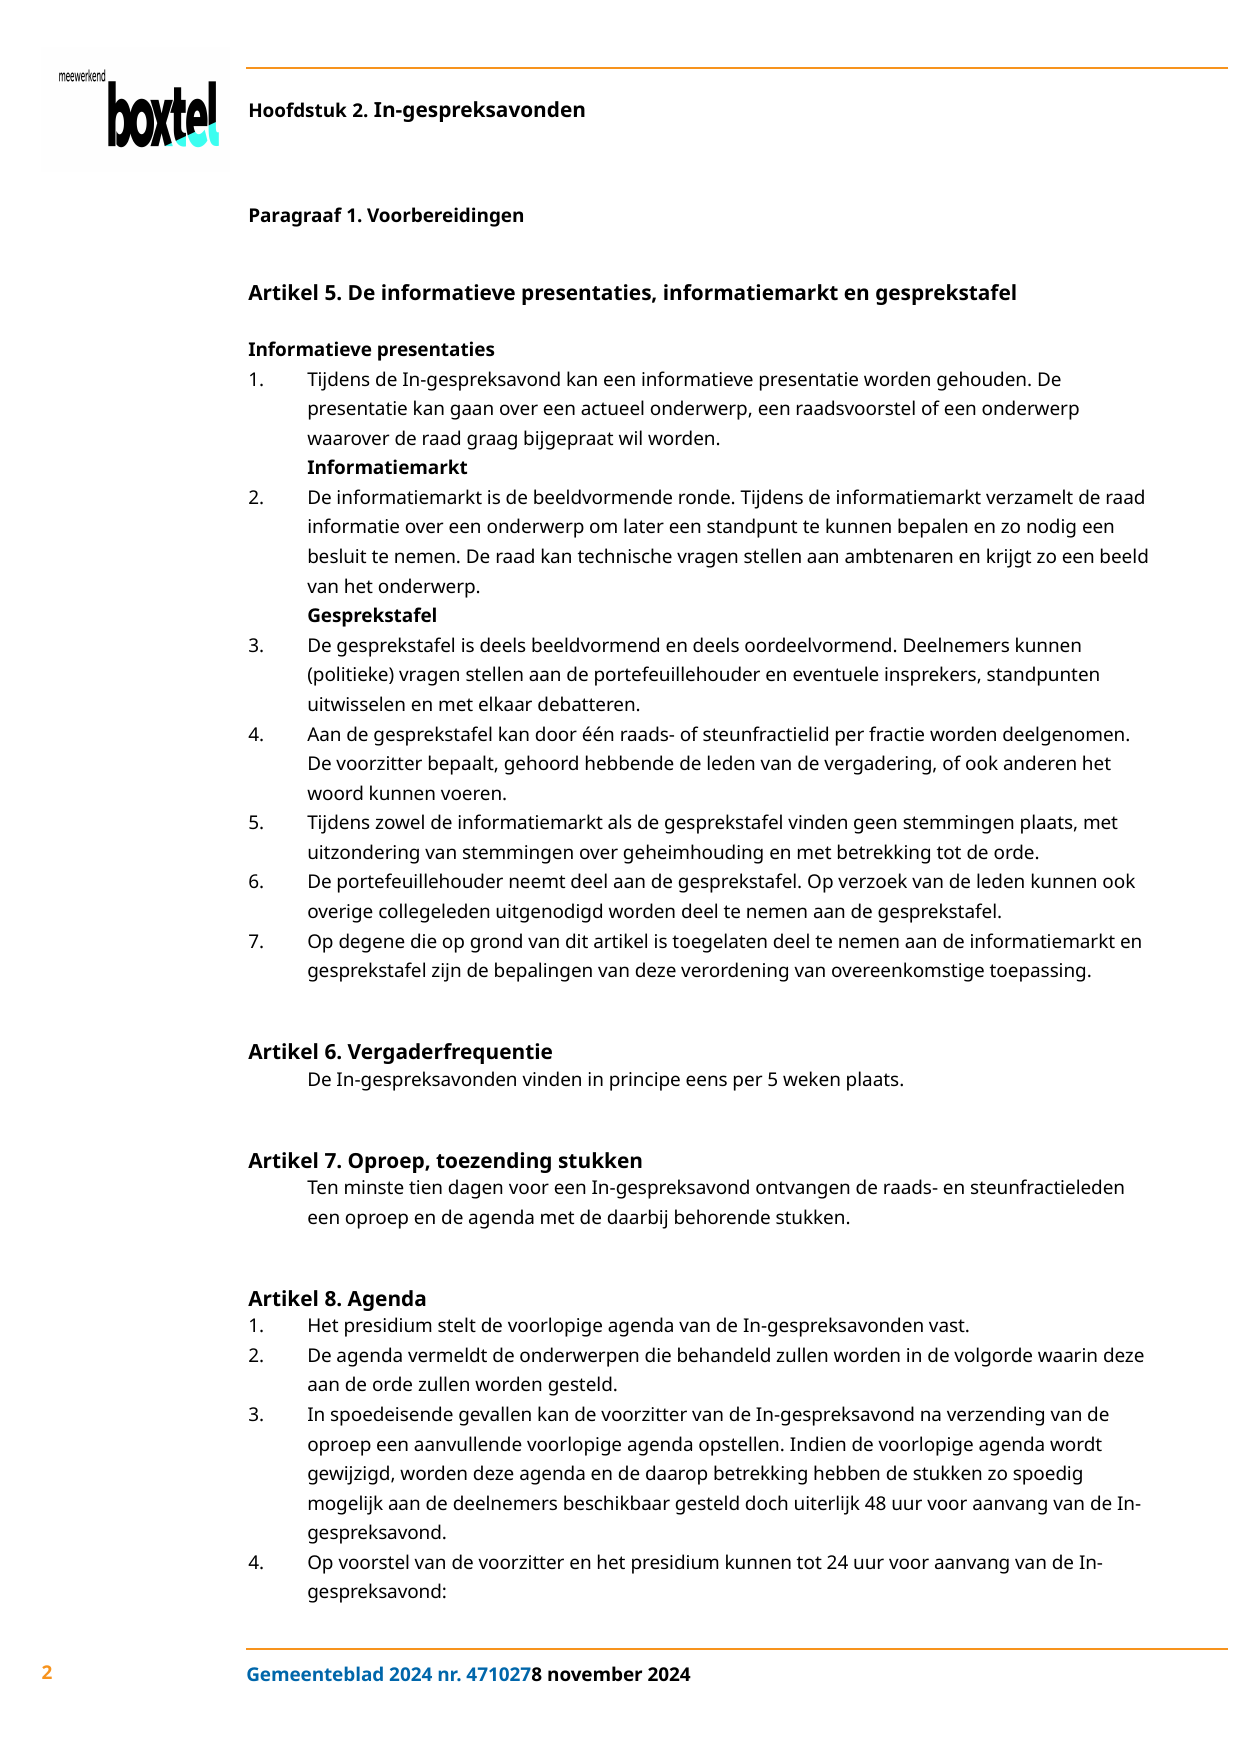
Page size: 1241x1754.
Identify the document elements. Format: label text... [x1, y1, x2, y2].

list De informatiemarkt is de beeldvormende ronde. Tijdens de informatiemarkt verzamelt de raad informatie over een onderwerp om later een standpunt te kunnen bepalen en zo nodig een besluit te nemen. De raad kan technische vragen stellen aan ambtenaren en krijgt zo een beeld van het onderwerp. [248, 484, 1152, 599]
text Hoofdstuk 2. In-gespreksavonden [248, 95, 1152, 123]
list Tijdens de In-gespreksavond kan een informatieve presentatie worden gehouden. De presentatie kan gaan over een actueel onderwerp, een raadsvoorstel of een onderwerp waarover de raad graag bijgepraat wil worden. [248, 366, 1152, 451]
list In spoedeisende gevallen kan de voorzitter van de In-gespreksavond na verzending van de oproep een aanvullende voorlopige agenda opstellen. Indien de voorlopige agenda wordt gewijzigd, worden deze agenda en de daarop betrekking hebben de stukken zo spoedig mogelijk aan de deelnemers beschikbaar gesteld doch uiterlijk 48 uur voor aanvang van de In-gespreksavond. [248, 1401, 1152, 1545]
picture [41, 47, 231, 172]
list Aan de gesprekstafel kan door één raads- of steunfractielid per fractie worden deelgenomen. De voorzitter bepaalt, gehoord hebbende de leden van de vergadering, of ook anderen het woord kunnen voeren. [248, 721, 1152, 806]
text Artikel 8. Agenda [248, 1284, 1152, 1312]
list Op voorstel van de voorzitter en het presidium kunnen tot 24 uur voor aanvang van de In-gespreksavond: [248, 1549, 1152, 1604]
text Artikel 7. Oproep, toezending stukken [248, 1146, 1152, 1174]
list De agenda vermeldt de onderwerpen die behandeld zullen worden in de volgorde waarin deze aan de orde zullen worden gesteld. [248, 1342, 1152, 1397]
list Tijdens zowel de informatiemarkt als de gesprekstafel vinden geen stemmingen plaats, met uitzondering van stemmingen over geheimhouding en met betrekking tot de orde. [248, 809, 1152, 865]
list De In-gespreksavonden vinden in principe eens per 5 weken plaats. [248, 1066, 1152, 1092]
text Artikel 6. Vergaderfrequentie [248, 1037, 1152, 1066]
list De portefeuillehouder neemt deel aan de gesprekstafel. Op verzoek van de leden kunnen ook overige collegeleden uitgenodigd worden deel te nemen aan de gesprekstafel. [248, 869, 1152, 924]
text Informatieve presentaties [248, 336, 1152, 362]
list Ten minste tien dagen voor een In-gespreksavond ontvangen de raads- en steunfractieleden een oproep en de agenda met de daarbij behorende stukken. [248, 1174, 1152, 1230]
list Informatiemarkt [248, 454, 1152, 480]
list De gesprekstafel is deels beeldvormend en deels oordeelvormend. Deelnemers kunnen (politieke) vragen stellen aan de portefeuillehouder en eventuele insprekers, standpunten uitwisselen en met elkaar debatteren. [248, 632, 1152, 717]
list Op degene die op grond van dit artikel is toegelaten deel te nemen aan de informatiemarkt en gesprekstafel zijn de bepalingen van deze verordening van overeenkomstige toepassing. [248, 928, 1152, 983]
text Artikel 5. De informatieve presentaties, informatiemarkt en gesprekstafel [248, 278, 1152, 307]
list Gesprekstafel [248, 602, 1152, 628]
text Paragraaf 1. Voorbereidingen [248, 202, 1152, 228]
list Het presidium stelt de voorlopige agenda van de In-gespreksavonden vast. [248, 1312, 1152, 1338]
